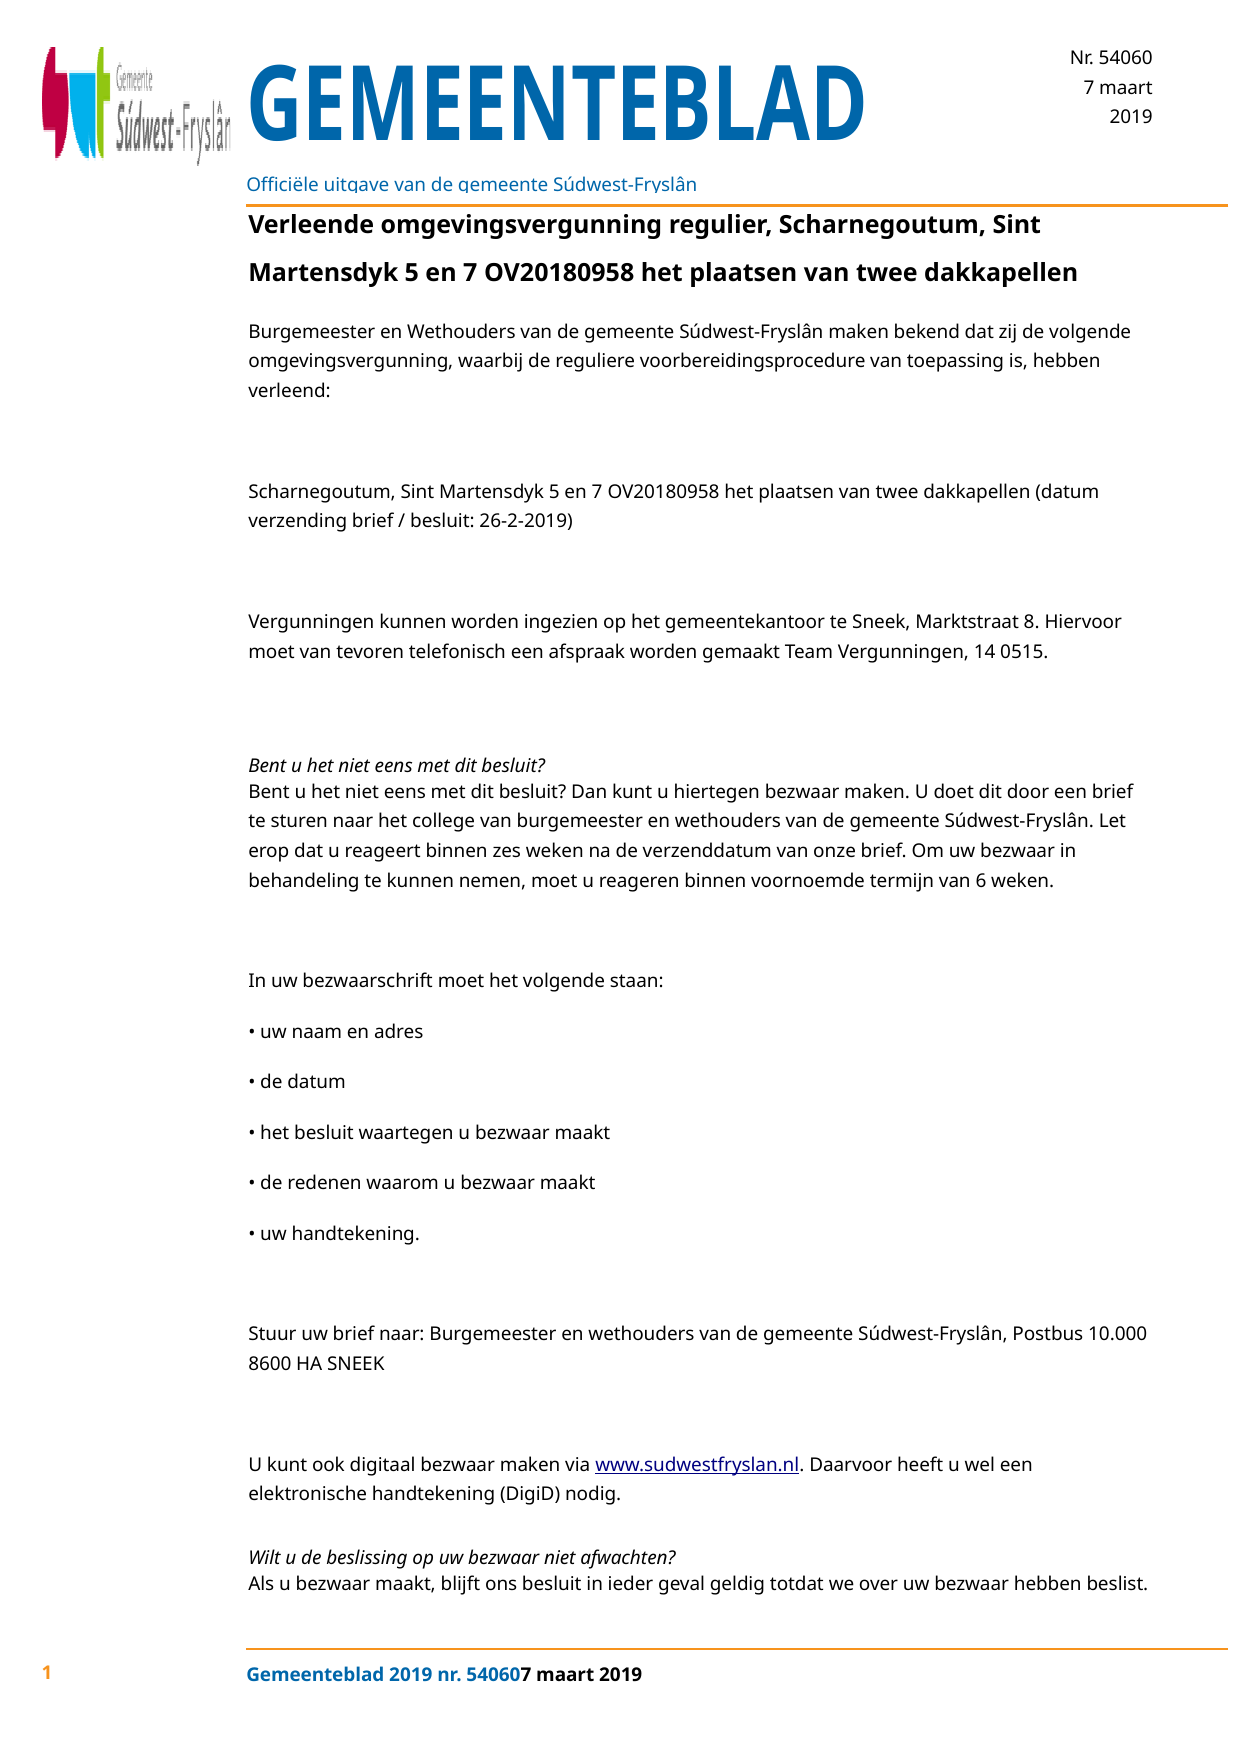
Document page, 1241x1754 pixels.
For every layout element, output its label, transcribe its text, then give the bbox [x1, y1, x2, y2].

text U kunt ook digitaal bezwaar maken via www.sudwestfryslan.nl. Daarvoor heeft u wel een elektronische handtekening (DigiD) nodig. [248, 1451, 1152, 1506]
text In uw bezwaarschrift moet het volgende staan: [248, 968, 1152, 993]
text Als u bezwaar maakt, blijft ons besluit in ieder geval geldig totdat we over uw bezwaar hebben beslist. [248, 1570, 1152, 1596]
text Bent u het niet eens met dit besluit? [248, 752, 1152, 778]
text Verleende omgevingsvergunning regulier, Scharnegoutum, Sint Martensdyk 5 en 7 OV20180958 het plaatsen van twee dakkapellen [248, 207, 1152, 288]
text Vergunningen kunnen worden ingezien op het gemeentekantoor te Sneek, Marktstraat 8. Hiervoor moet van tevoren telefonisch een afspraak worden gemaakt Team Vergunningen, 14 0515. [248, 608, 1152, 664]
text Stuur uw brief naar: Burgemeester en wethouders van de gemeente Súdwest-Fryslân, Postbus 10.000 8600 HA SNEEK [248, 1321, 1152, 1376]
text Wilt u de beslissing op uw bezwaar niet afwachten? [248, 1544, 1152, 1570]
picture [41, 47, 231, 172]
text • het besluit waartegen u bezwaar maakt [248, 1119, 1152, 1144]
text • uw handtekening. [248, 1220, 1152, 1245]
text Burgemeester en Wethouders van de gemeente Súdwest-Fryslân maken bekend dat zij de volgende omgevingsvergunning, waarbij de reguliere voorbereidingsprocedure van toepassing is, hebben verleend: [248, 318, 1152, 403]
text • de datum [248, 1068, 1152, 1094]
text • uw naam en adres [248, 1018, 1152, 1044]
text Scharnegoutum, Sint Martensdyk 5 en 7 OV20180958 het plaatsen van twee dakkapellen (datum verzending brief / besluit: 26-2-2019) [248, 478, 1152, 533]
text • de redenen waarom u bezwaar maakt [248, 1169, 1152, 1195]
text Bent u het niet eens met dit besluit? Dan kunt u hiertegen bezwaar maken. U doet dit door een brief te sturen naar het college van burgemeester en wethouders van de gemeente Súdwest-Fryslân. Let erop dat u reageert binnen zes weken na de verzenddatum van onze brief. Om uw bezwaar in behandeling te kunnen nemen, moet u reageren binnen voornoemde termijn van 6 weken. [248, 778, 1152, 892]
